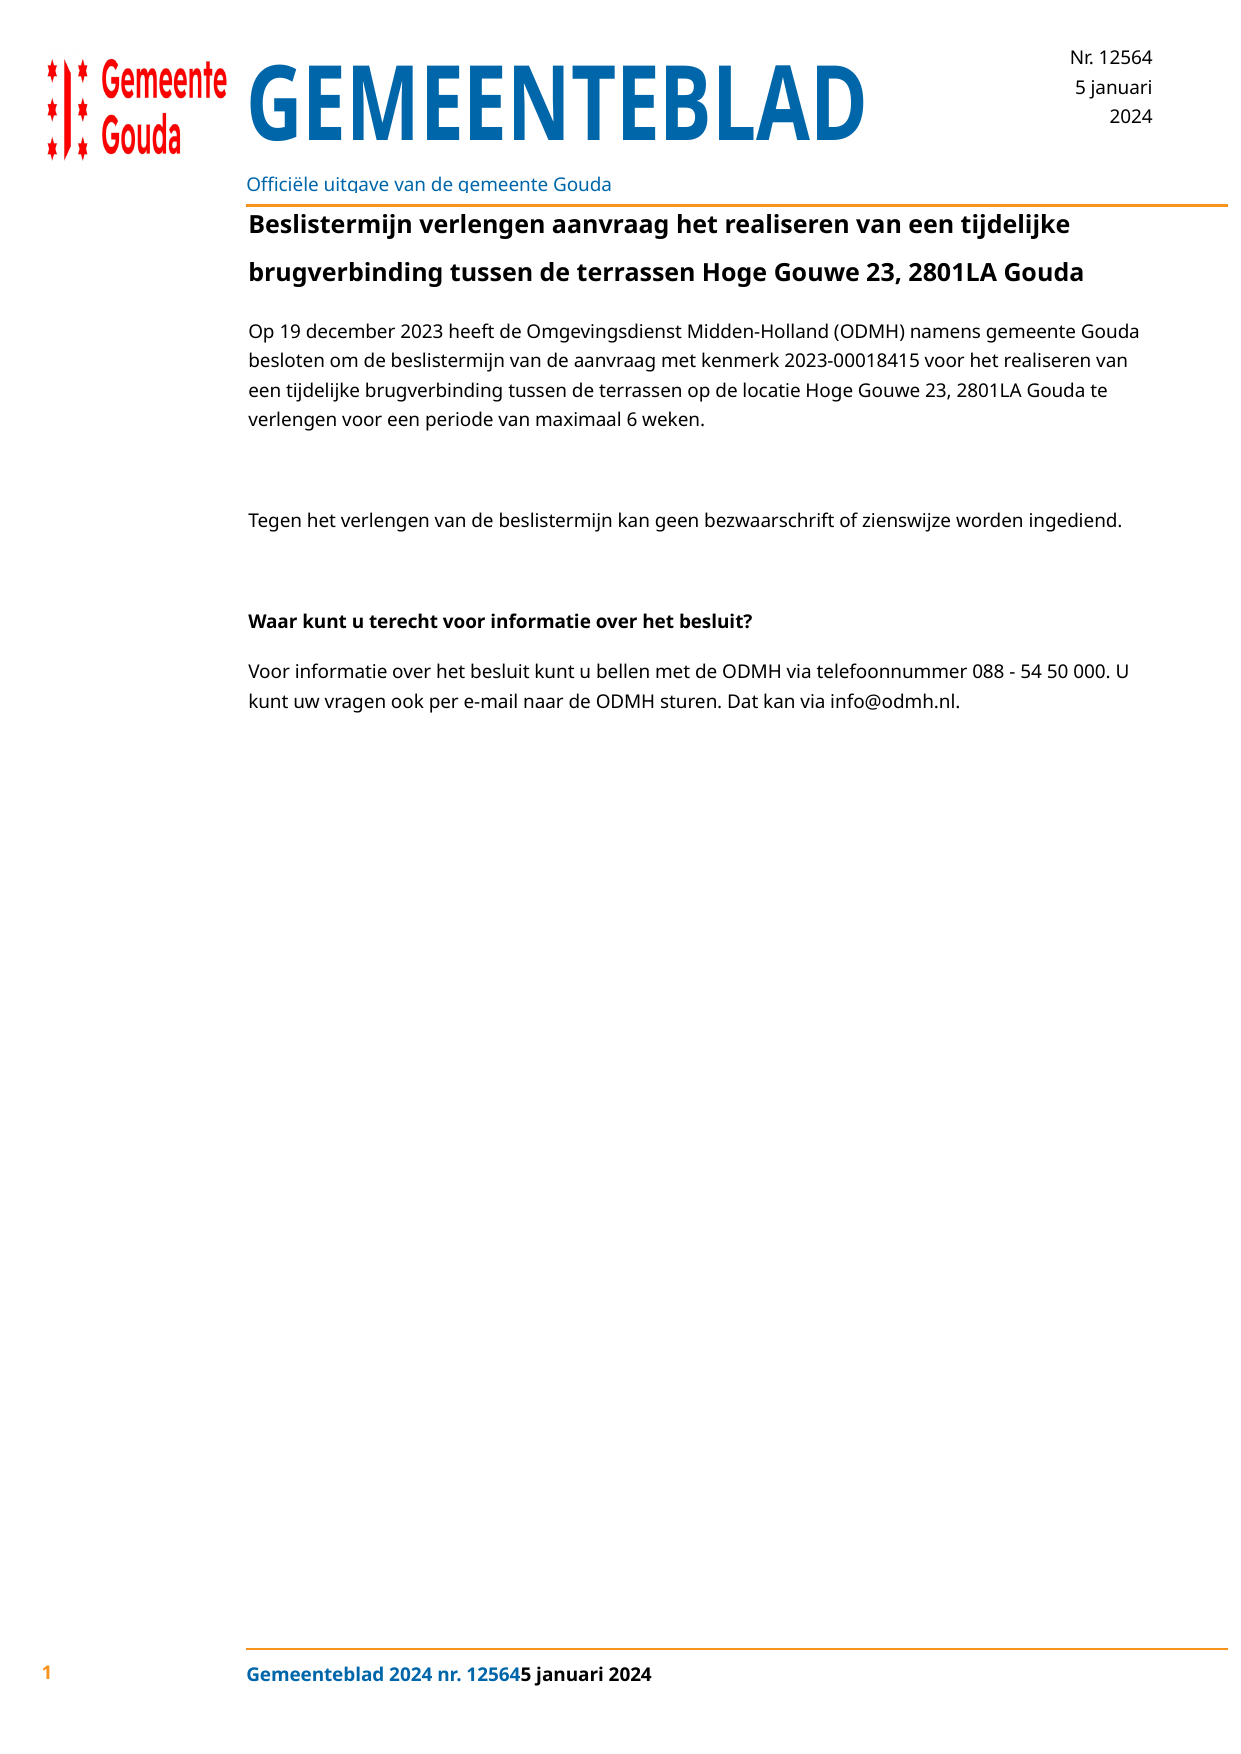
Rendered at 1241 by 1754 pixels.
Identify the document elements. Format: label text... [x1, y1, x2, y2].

text Waar kunt u terecht voor informatie over het besluit? [248, 608, 1152, 634]
text Op 19 december 2023 heeft de Omgevingsdienst Midden-Holland (ODMH) namens gemeente Gouda besloten om de beslistermijn van de aanvraag met kenmerk 2023-00018415 voor het realiseren van een tijdelijke brugverbinding tussen de terrassen op de locatie Hoge Gouwe 23, 2801LA Gouda te verlengen voor een periode van maximaal 6 weken. [248, 318, 1152, 432]
text Beslistermijn verlengen aanvraag het realiseren van een tijdelijke brugverbinding tussen de terrassen Hoge Gouwe 23, 2801LA Gouda [248, 207, 1152, 288]
text Voor informatie over het besluit kunt u bellen met de ODMH via telefoonnummer 088 - 54 50 000. U kunt uw vragen ook per e-mail naar de ODMH sturen. Dat kan via info@odmh.nl. [248, 659, 1152, 714]
picture [41, 47, 231, 172]
text Tegen het verlengen van de beslistermijn kan geen bezwaarschrift of zienswijze worden ingediend. [248, 507, 1152, 533]
